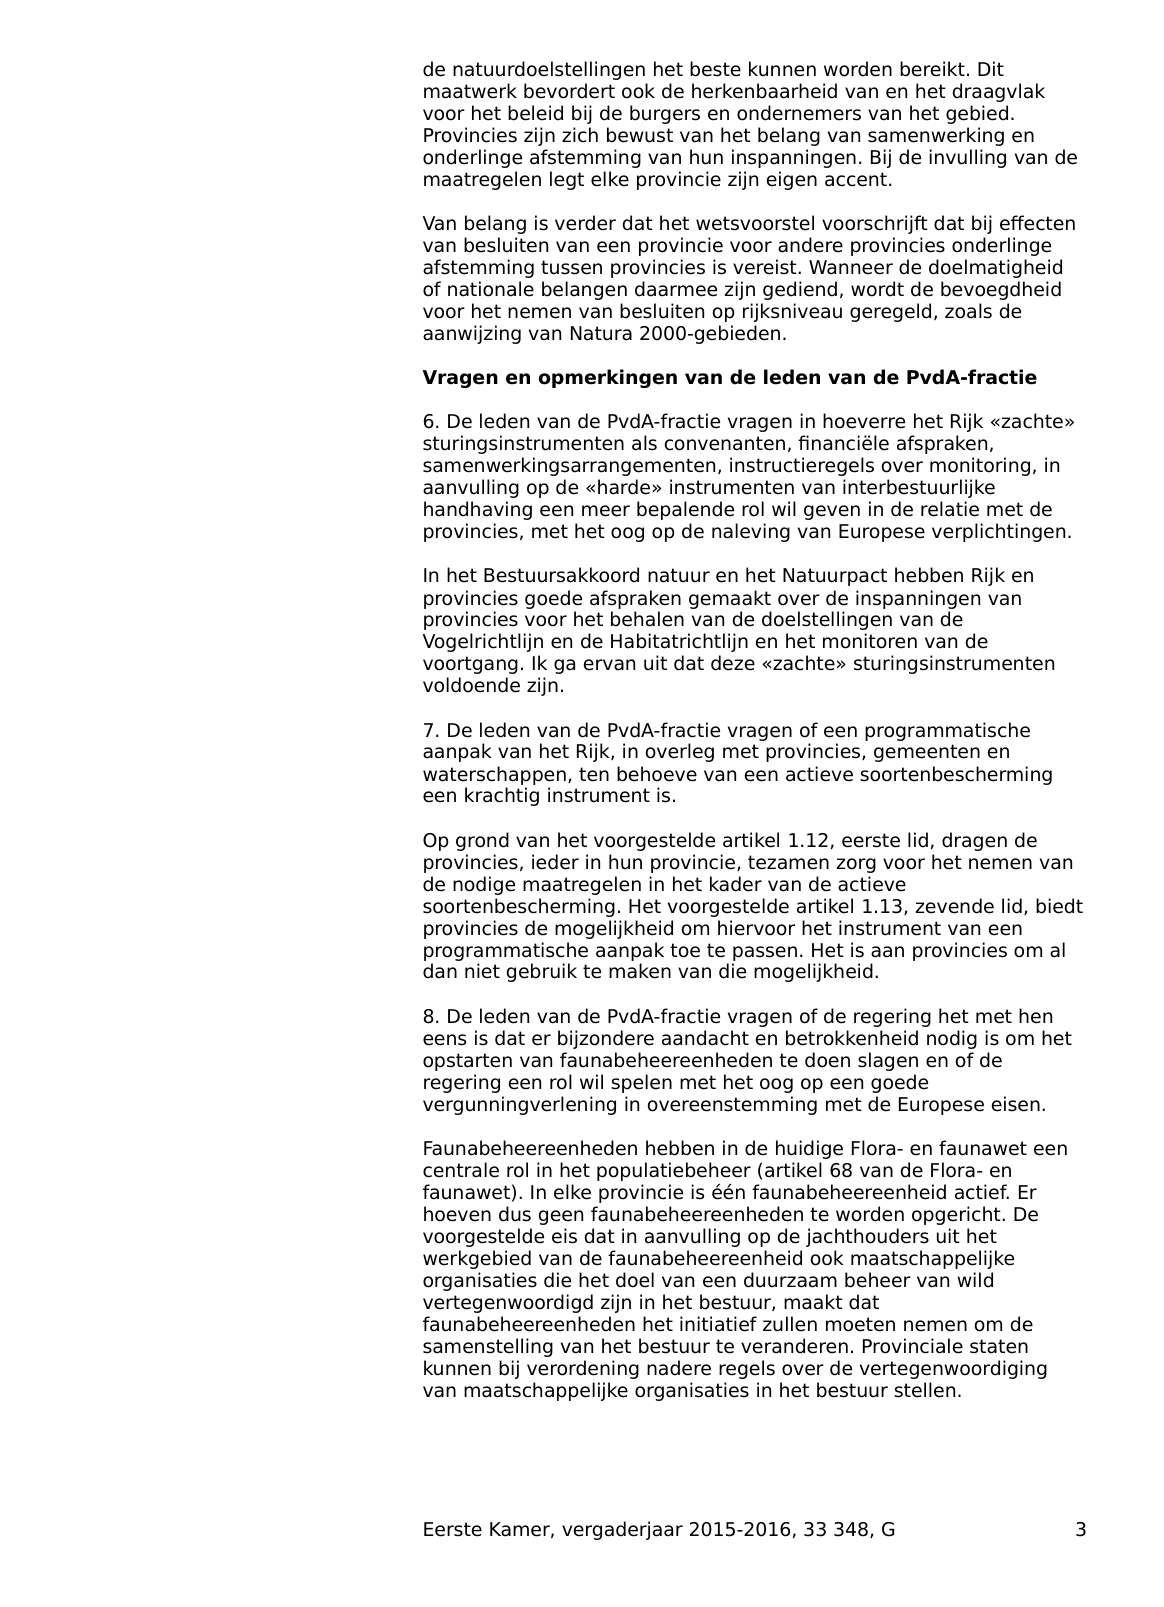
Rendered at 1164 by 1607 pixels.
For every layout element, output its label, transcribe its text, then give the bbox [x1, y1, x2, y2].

text Op grond van het voorgestelde artikel 1.12, eerste lid, dragen de provincies, ieder in hun provincie, tezamen zorg voor het nemen van de nodige maatregelen in het kader van de actieve soortenbescherming. Het voorgestelde artikel 1.13, zevende lid, biedt provincies de mogelijkheid om hiervoor het instrument van een programmatische aanpak toe te passen. Het is aan provincies om al dan niet gebruik te maken van die mogelijkheid. [422, 829, 1087, 983]
text 6. De leden van de PvdA-fractie vragen in hoeverre het Rijk «zachte» sturingsinstrumenten als convenanten, financiële afspraken, samenwerkingsarrangementen, instructieregels over monitoring, in aanvulling op de «harde» instrumenten van interbestuurlijke handhaving een meer bepalende rol wil geven in de relatie met de provincies, met het oog op de naleving van Europese verplichtingen. [422, 411, 1087, 543]
text Faunabeheereenheden hebben in de huidige Flora- en faunawet een centrale rol in het populatiebeheer (artikel 68 van de Flora- en faunawet). In elke provincie is één faunabeheereenheid actief. Er hoeven dus geen faunabeheereenheden te worden opgericht. De voorgestelde eis dat in aanvulling op de jachthouders uit het werkgebied van de faunabeheereenheid ook maatschappelijke organisaties die het doel van een duurzaam beheer van wild vertegenwoordigd zijn in het bestuur, maakt dat faunabeheereenheden het initiatief zullen moeten nemen om de samenstelling van het bestuur te veranderen. Provinciale staten kunnen bij verordening nadere regels over de vertegenwoordiging van maatschappelijke organisaties in het bestuur stellen. [422, 1138, 1087, 1401]
subtitle Vragen en opmerkingen van de leden van de PvdA-fractie [422, 367, 1087, 389]
text 7. De leden van de PvdA-fractie vragen of een programmatische aanpak van het Rijk, in overleg met provincies, gemeenten en waterschappen, ten behoeve van een actieve soortenbescherming een krachtig instrument is. [422, 719, 1087, 807]
text Van belang is verder dat het wetsvoorstel voorschrijft dat bij effecten van besluiten van een provincie voor andere provincies onderlinge afstemming tussen provincies is vereist. Wanneer de doelmatigheid of nationale belangen daarmee zijn gediend, wordt de bevoegdheid voor het nemen van besluiten op rijksniveau geregeld, zoals de aanwijzing van Natura 2000-gebieden. [422, 213, 1087, 345]
text de natuurdoelstellingen het beste kunnen worden bereikt. Dit maatwerk bevordert ook de herkenbaarheid van en het draagvlak voor het beleid bij de burgers en ondernemers van het gebied. Provincies zijn zich bewust van het belang van samenwerking en onderlinge afstemming van hun inspanningen. Bij de invulling van de maatregelen legt elke provincie zijn eigen accent. [422, 59, 1087, 191]
text 8. De leden van de PvdA-fractie vragen of de regering het met hen eens is dat er bijzondere aandacht en betrokkenheid nodig is om het opstarten van faunabeheereenheden te doen slagen en of de regering een rol wil spelen met het oog op een goede vergunningverlening in overeenstemming met de Europese eisen. [422, 1006, 1087, 1116]
text In het Bestuursakkoord natuur en het Natuurpact hebben Rijk en provincies goede afspraken gemaakt over de inspanningen van provincies voor het behalen van de doelstellingen van de Vogelrichtlijn en de Habitatrichtlijn en het monitoren van de voortgang. Ik ga ervan uit dat deze «zachte» sturingsinstrumenten voldoende zijn. [422, 565, 1087, 697]
